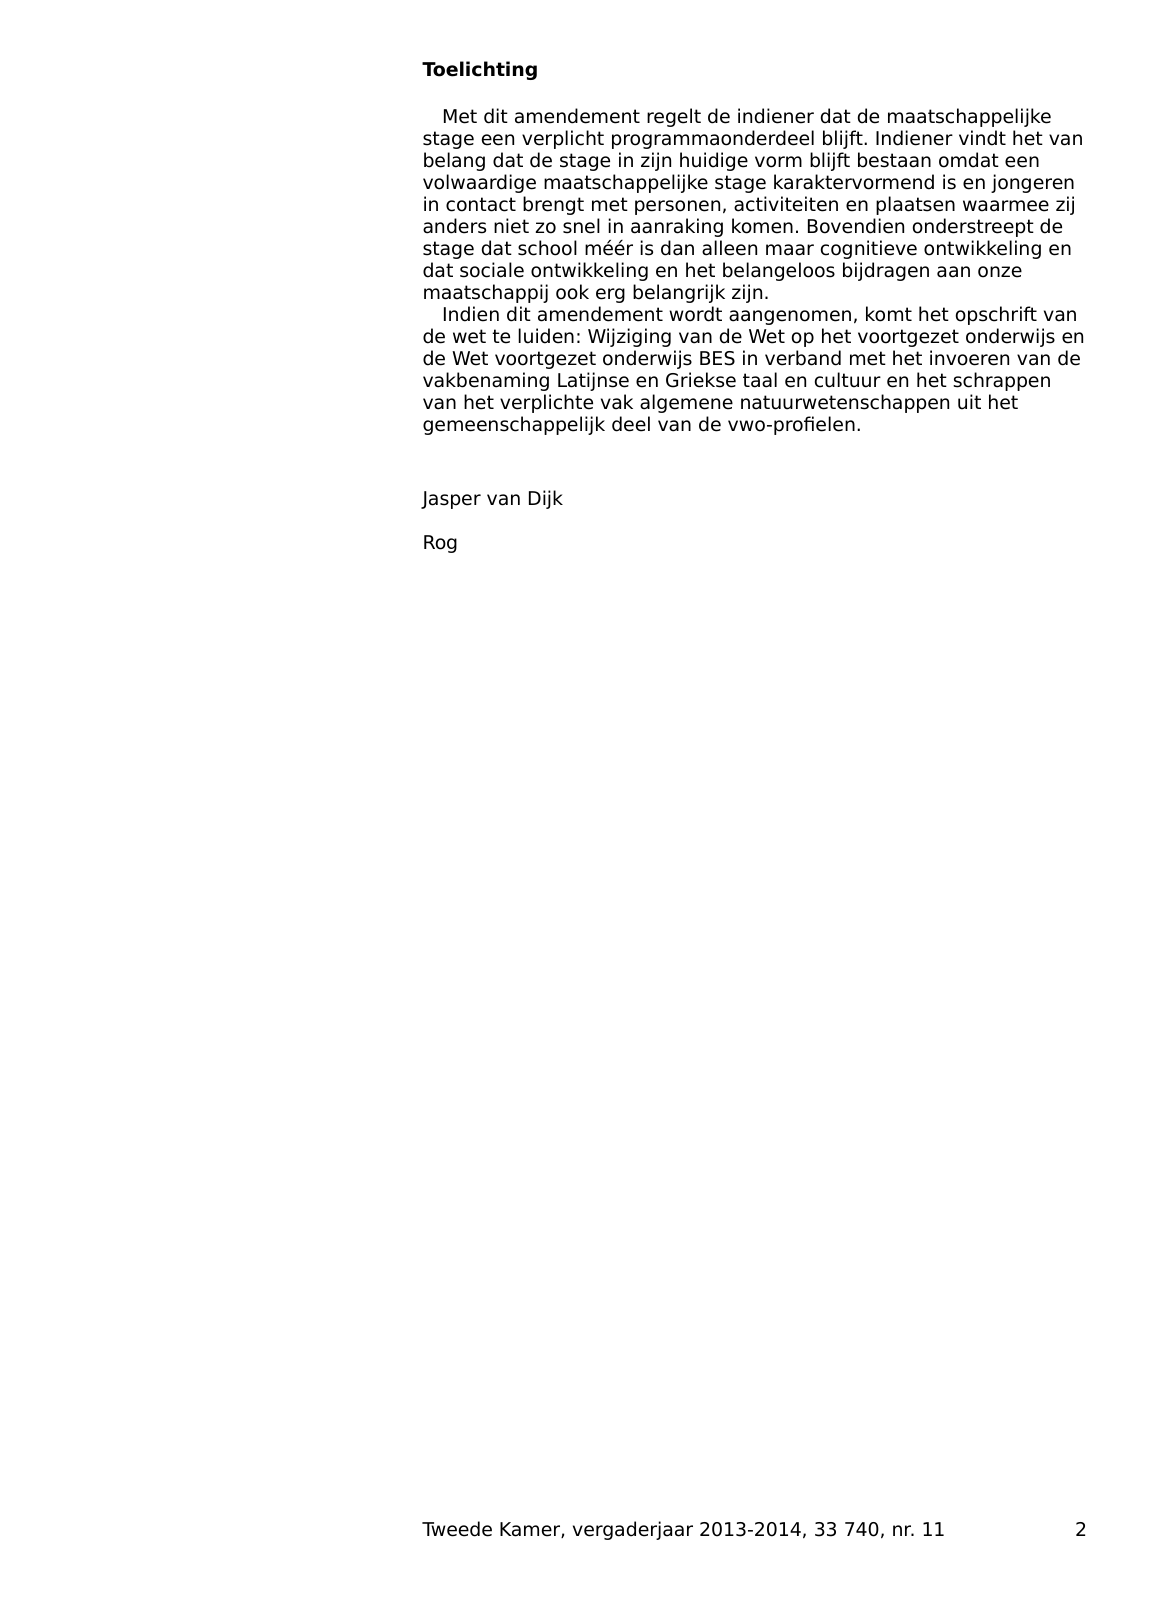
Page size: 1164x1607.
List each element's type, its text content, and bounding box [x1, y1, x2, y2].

text Indien dit amendement wordt aangenomen, komt het opschrift van de wet te luiden: Wijziging van de Wet op het voortgezet onderwijs en de Wet voortgezet onderwijs BES in verband met het invoeren van de vakbenaming Latijnse en Griekse taal en cultuur en het schrappen van het verplichte vak algemene natuurwetenschappen uit het gemeenschappelijk deel van de vwo-profielen. [422, 304, 1087, 436]
text Jasper van Dijk Rog [422, 466, 1087, 554]
subtitle Toelichting [422, 59, 1087, 81]
text Met dit amendement regelt de indiener dat de maatschappelijke stage een verplicht programmaonderdeel blijft. Indiener vindt het van belang dat de stage in zijn huidige vorm blijft bestaan omdat een volwaardige maatschappelijke stage karaktervormend is en jongeren in contact brengt met personen, activiteiten en plaatsen waarmee zij anders niet zo snel in aanraking komen. Bovendien onderstreept de stage dat school méér is dan alleen maar cognitieve ontwikkeling en dat sociale ontwikkeling en het belangeloos bijdragen aan onze maatschappij ook erg belangrijk zijn. [422, 106, 1087, 304]
